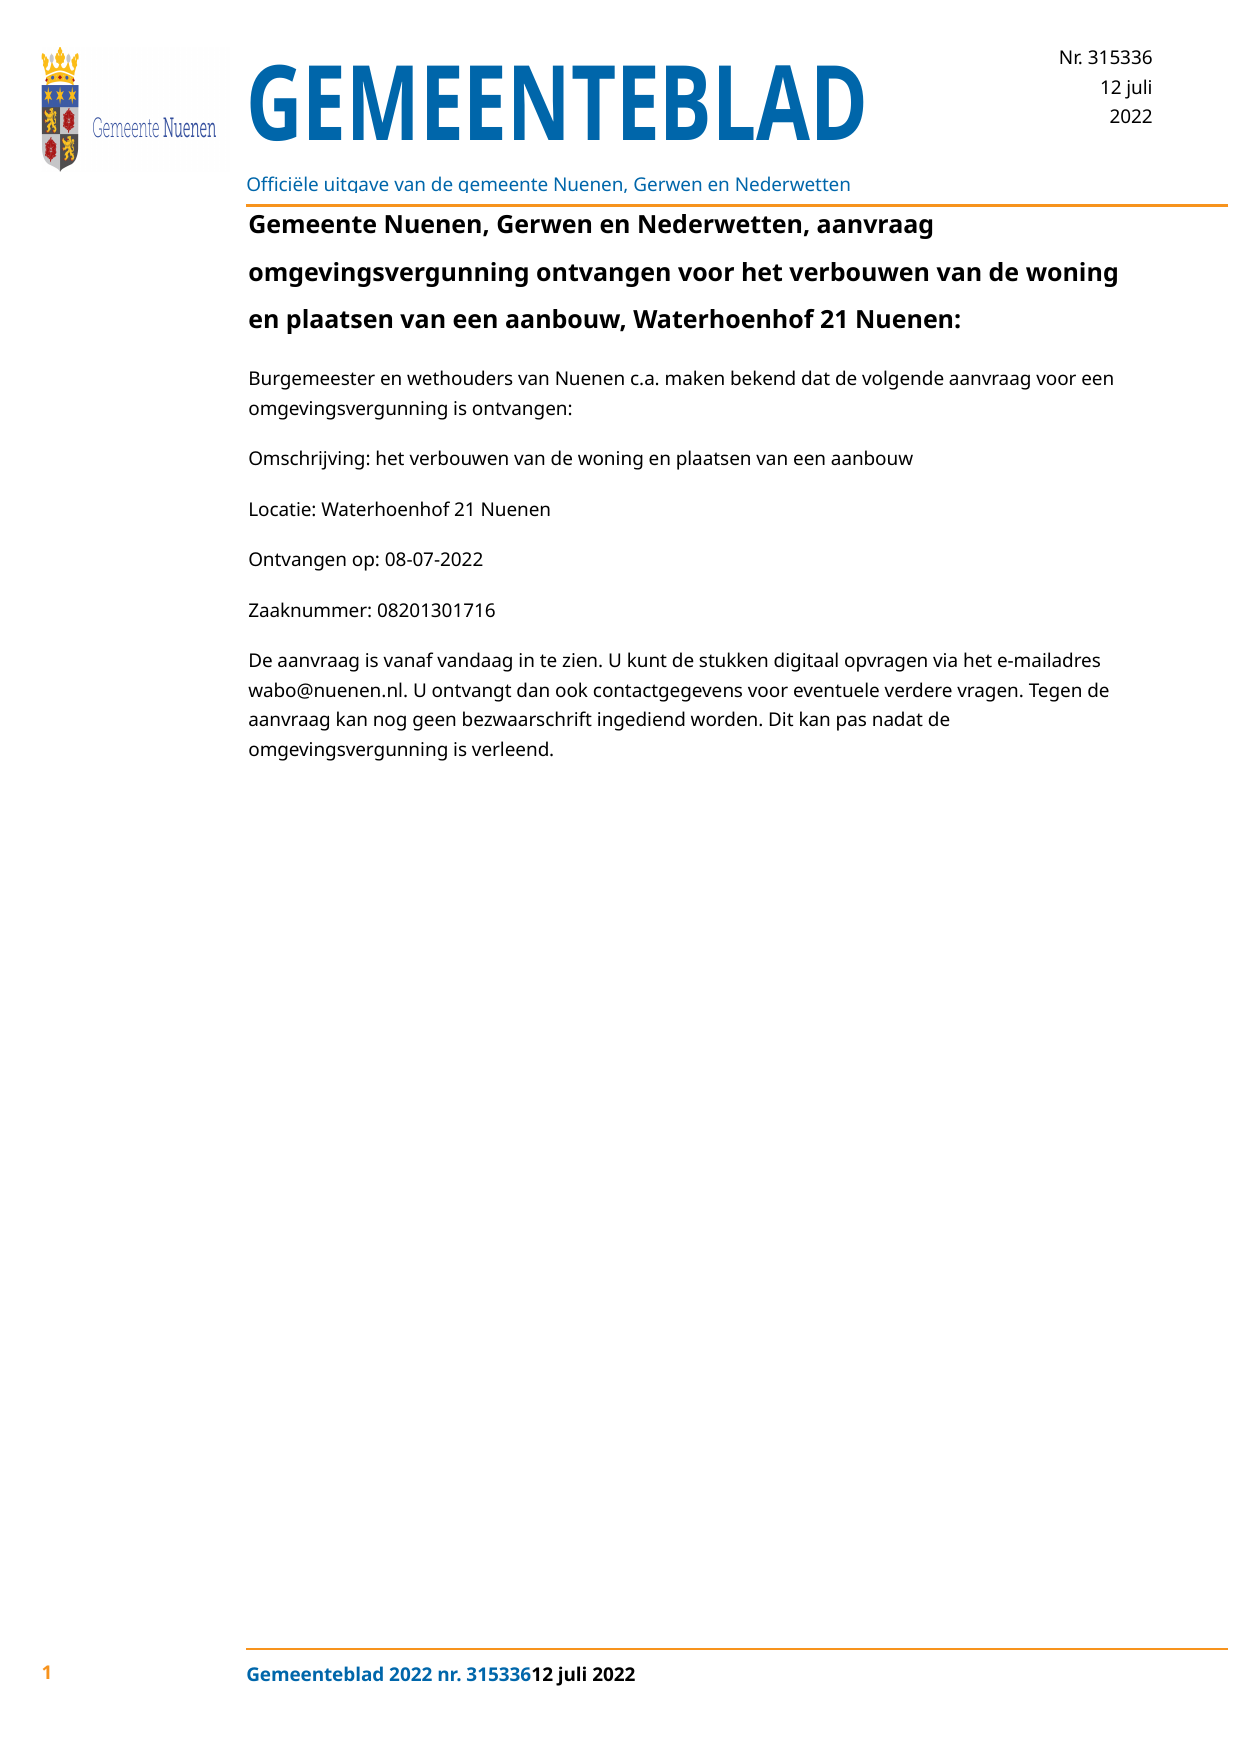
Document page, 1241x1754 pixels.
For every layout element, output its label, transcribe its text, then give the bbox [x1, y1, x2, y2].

text Ontvangen op: 08-07-2022 [248, 546, 1152, 572]
text Gemeente Nuenen, Gerwen en Nederwetten, aanvraag omgevingsvergunning ontvangen voor het verbouwen van de woning en plaatsen van een aanbouw, Waterhoenhof 21 Nuenen: [248, 207, 1152, 336]
text Locatie: Waterhoenhof 21 Nuenen [248, 496, 1152, 522]
picture [41, 47, 231, 172]
text Burgemeester en wethouders van Nuenen c.a. maken bekend dat de volgende aanvraag voor een omgevingsvergunning is ontvangen: [248, 366, 1152, 421]
text De aanvraag is vanaf vandaag in te zien. U kunt de stukken digitaal opvragen via het e-mailadres wabo@nuenen.nl. U ontvangt dan ook contactgegevens voor eventuele verdere vragen. Tegen de aanvraag kan nog geen bezwaarschrift ingediend worden. Dit kan pas nadat de omgevingsvergunning is verleend. [248, 647, 1152, 762]
text Zaaknummer: 08201301716 [248, 597, 1152, 622]
text Omschrijving: het verbouwen van de woning en plaatsen van een aanbouw [248, 446, 1152, 471]
